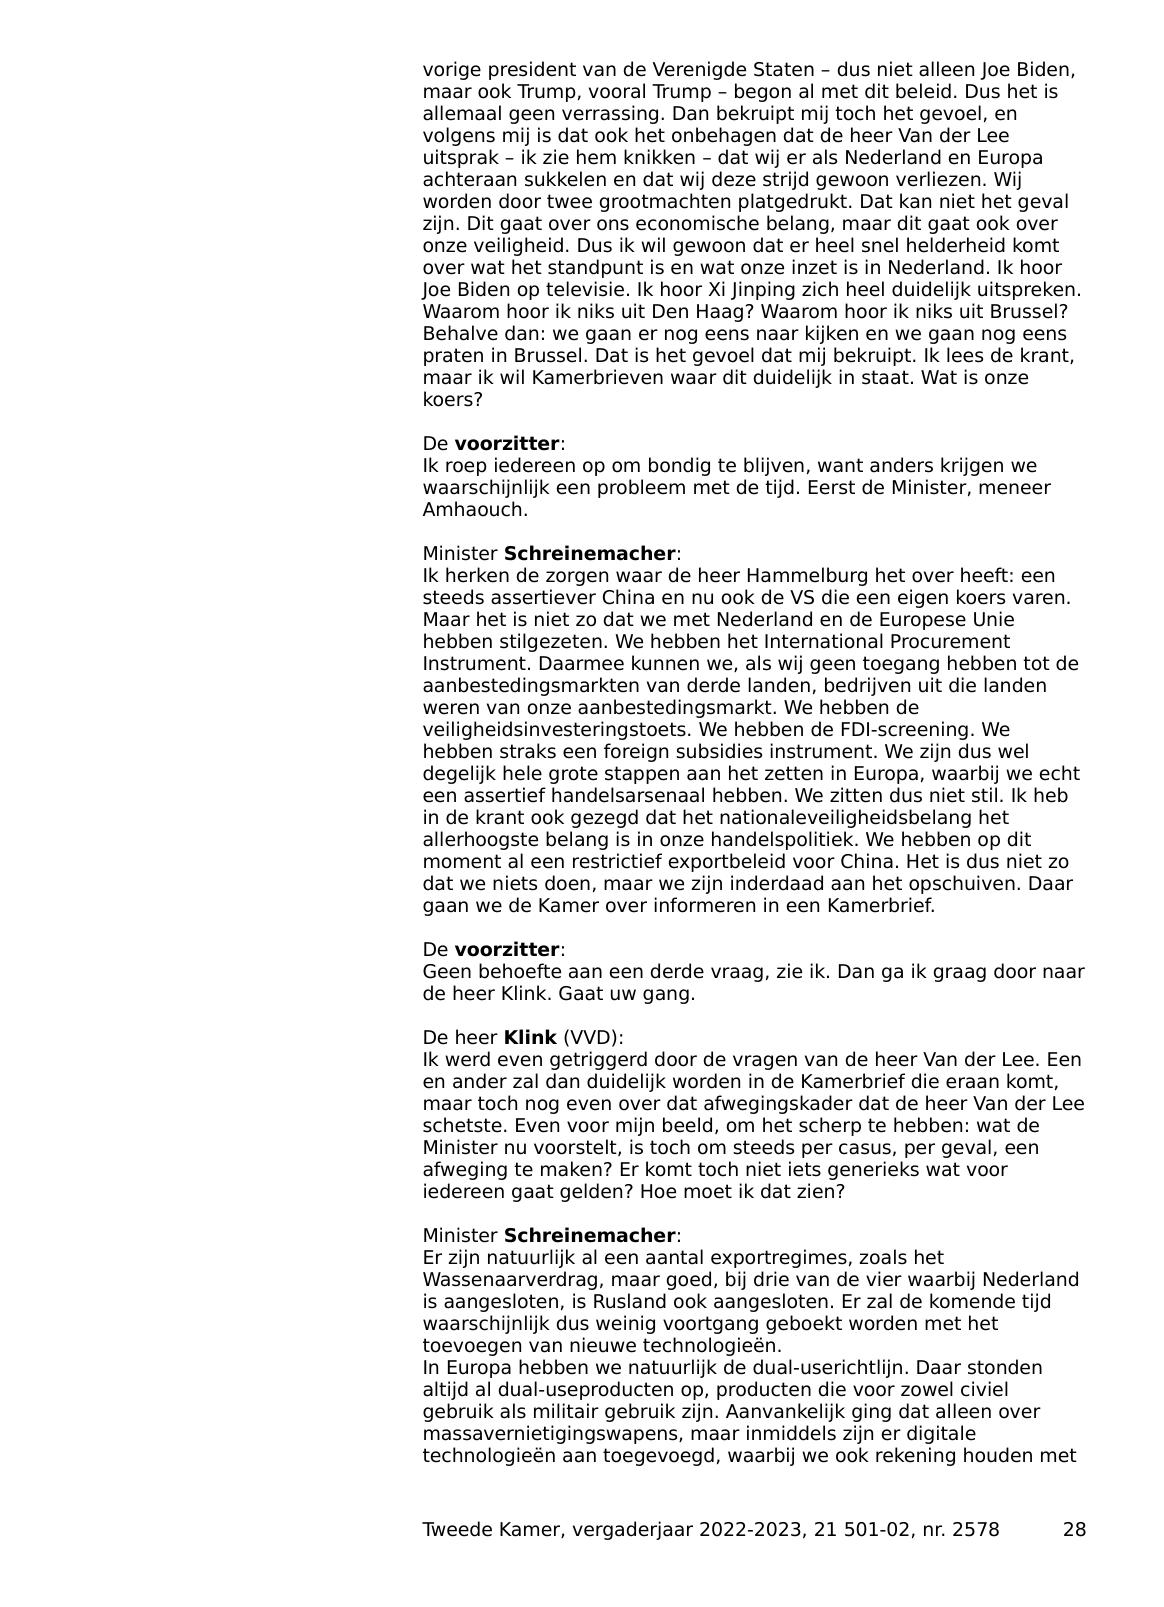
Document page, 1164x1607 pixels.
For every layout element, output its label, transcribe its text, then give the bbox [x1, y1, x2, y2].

text De heer Klink (VVD): [422, 1027, 1087, 1049]
text In Europa hebben we natuurlijk de dual-userichtlijn. Daar stonden altijd al dual-useproducten op, producten die voor zowel civiel gebruik als militair gebruik zijn. Aanvankelijk ging dat alleen over massavernietigingswapens, maar inmiddels zijn er digitale technologieën aan toegevoegd, waarbij we ook rekening houden met [422, 1357, 1087, 1467]
text De voorzitter: [422, 433, 1087, 455]
text De voorzitter: [422, 939, 1087, 961]
text vorige president van de Verenigde Staten – dus niet alleen Joe Biden, maar ook Trump, vooral Trump – begon al met dit beleid. Dus het is allemaal geen verrassing. Dan bekruipt mij toch het gevoel, en volgens mij is dat ook het onbehagen dat de heer Van der Lee uitsprak – ik zie hem knikken – dat wij er als Nederland en Europa achteraan sukkelen en dat wij deze strijd gewoon verliezen. Wij worden door twee grootmachten platgedrukt. Dat kan niet het geval zijn. Dit gaat over ons economische belang, maar dit gaat ook over onze veiligheid. Dus ik wil gewoon dat er heel snel helderheid komt over wat het standpunt is en wat onze inzet is in Nederland. Ik hoor Joe Biden op televisie. Ik hoor Xi Jinping zich heel duidelijk uitspreken. Waarom hoor ik niks uit Den Haag? Waarom hoor ik niks uit Brussel? Behalve dan: we gaan er nog eens naar kijken en we gaan nog eens praten in Brussel. Dat is het gevoel dat mij bekruipt. Ik lees de krant, maar ik wil Kamerbrieven waar dit duidelijk in staat. Wat is onze koers? [422, 59, 1087, 411]
text Ik herken de zorgen waar de heer Hammelburg het over heeft: een steeds assertiever China en nu ook de VS die een eigen koers varen. Maar het is niet zo dat we met Nederland en de Europese Unie hebben stilgezeten. We hebben het International Procurement Instrument. Daarmee kunnen we, als wij geen toegang hebben tot de aanbestedingsmarkten van derde landen, bedrijven uit die landen weren van onze aanbestedingsmarkt. We hebben de veiligheidsinvesteringstoets. We hebben de FDI-screening. We hebben straks een foreign subsidies instrument. We zijn dus wel degelijk hele grote stappen aan het zetten in Europa, waarbij we echt een assertief handelsarsenaal hebben. We zitten dus niet stil. Ik heb in de krant ook gezegd dat het nationaleveiligheidsbelang het allerhoogste belang is in onze handelspolitiek. We hebben op dit moment al een restrictief exportbeleid voor China. Het is dus niet zo dat we niets doen, maar we zijn inderdaad aan het opschuiven. Daar gaan we de Kamer over informeren in een Kamerbrief. [422, 565, 1087, 917]
text Minister Schreinemacher: [422, 1225, 1087, 1247]
text Geen behoefte aan een derde vraag, zie ik. Dan ga ik graag door naar de heer Klink. Gaat uw gang. [422, 961, 1087, 1005]
text Minister Schreinemacher: [422, 543, 1087, 565]
text Er zijn natuurlijk al een aantal exportregimes, zoals het Wassenaarverdrag, maar goed, bij drie van de vier waarbij Nederland is aangesloten, is Rusland ook aangesloten. Er zal de komende tijd waarschijnlijk dus weinig voortgang geboekt worden met het toevoegen van nieuwe technologieën. [422, 1247, 1087, 1357]
text Ik roep iedereen op om bondig te blijven, want anders krijgen we waarschijnlijk een probleem met de tijd. Eerst de Minister, meneer Amhaouch. [422, 455, 1087, 521]
text Ik werd even getriggerd door de vragen van de heer Van der Lee. Een en ander zal dan duidelijk worden in de Kamerbrief die eraan komt, maar toch nog even over dat afwegingskader dat de heer Van der Lee schetste. Even voor mijn beeld, om het scherp te hebben: wat de Minister nu voorstelt, is toch om steeds per casus, per geval, een afweging te maken? Er komt toch niet iets generieks wat voor iedereen gaat gelden? Hoe moet ik dat zien? [422, 1049, 1087, 1203]
